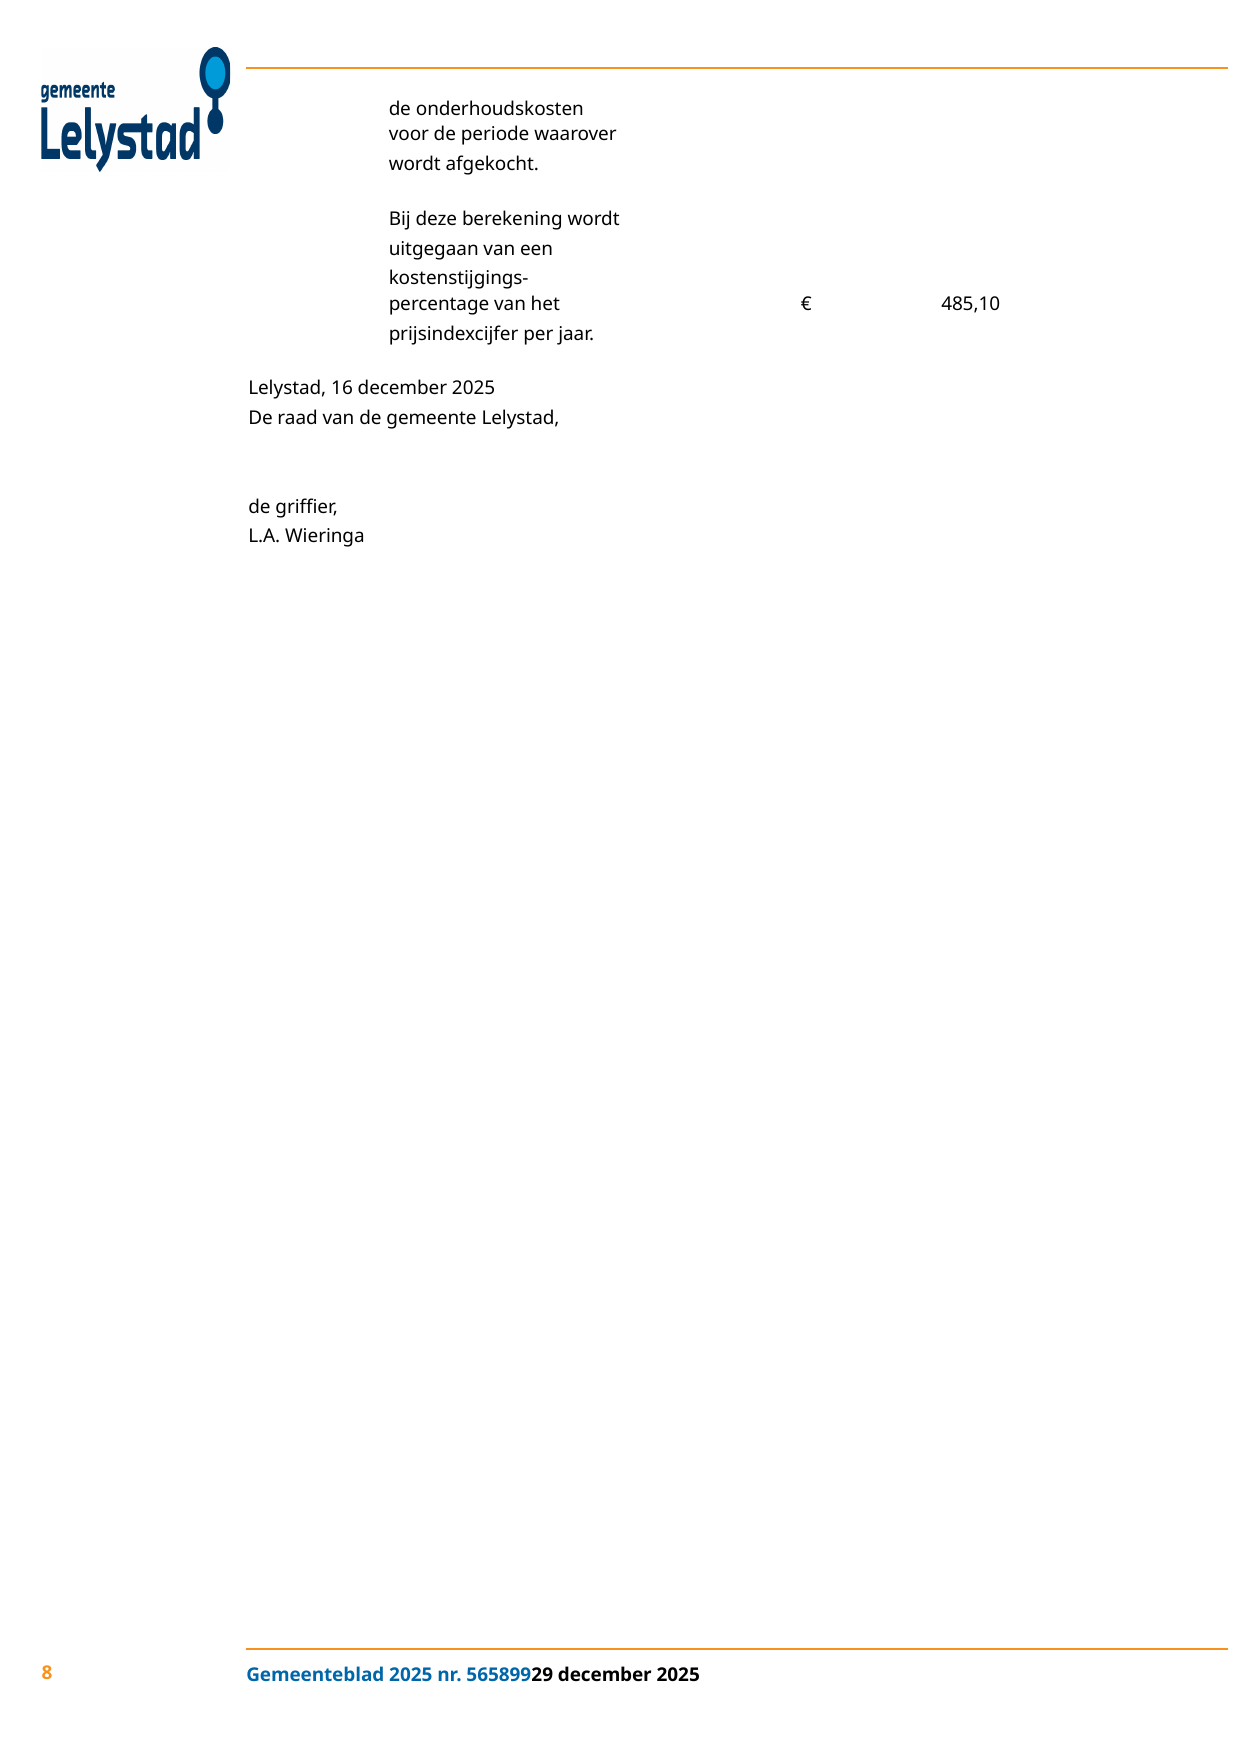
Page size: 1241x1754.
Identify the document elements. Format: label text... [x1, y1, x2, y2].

table_cell Bij deze berekening wordt uitgegaan van een kostenstijgings- [389, 205, 660, 290]
table_cell [660, 346, 801, 371]
text Lelystad, 16 december 2025 [248, 374, 1152, 400]
table_cell [248, 121, 388, 205]
table_cell € [801, 290, 941, 346]
table_cell [941, 121, 1081, 205]
table_cell [660, 205, 801, 290]
table_cell [248, 346, 388, 371]
table_cell [389, 346, 660, 371]
table_cell 485,10 [941, 290, 1081, 346]
table_cell percentage van het prijsindexcijfer per jaar. [389, 290, 660, 346]
table_cell [801, 346, 941, 371]
text L.A. Wieringa [248, 522, 1152, 548]
table_cell voor de periode waarover wordt afgekocht. [389, 121, 660, 205]
table_cell [660, 121, 801, 205]
table_cell [248, 290, 388, 346]
table_cell [801, 95, 941, 121]
table_cell [660, 290, 801, 346]
table_cell [941, 346, 1081, 371]
text de griffier, [248, 493, 1152, 519]
table_cell [801, 121, 941, 205]
table_cell de onderhoudskosten [389, 95, 660, 121]
table_cell [248, 95, 388, 121]
table_cell [248, 205, 388, 290]
table_cell [941, 95, 1081, 121]
table_cell [801, 205, 941, 290]
table_cell [941, 205, 1081, 290]
table_cell [660, 95, 801, 121]
text De raad van de gemeente Lelystad, [248, 404, 1152, 430]
picture [41, 47, 231, 172]
